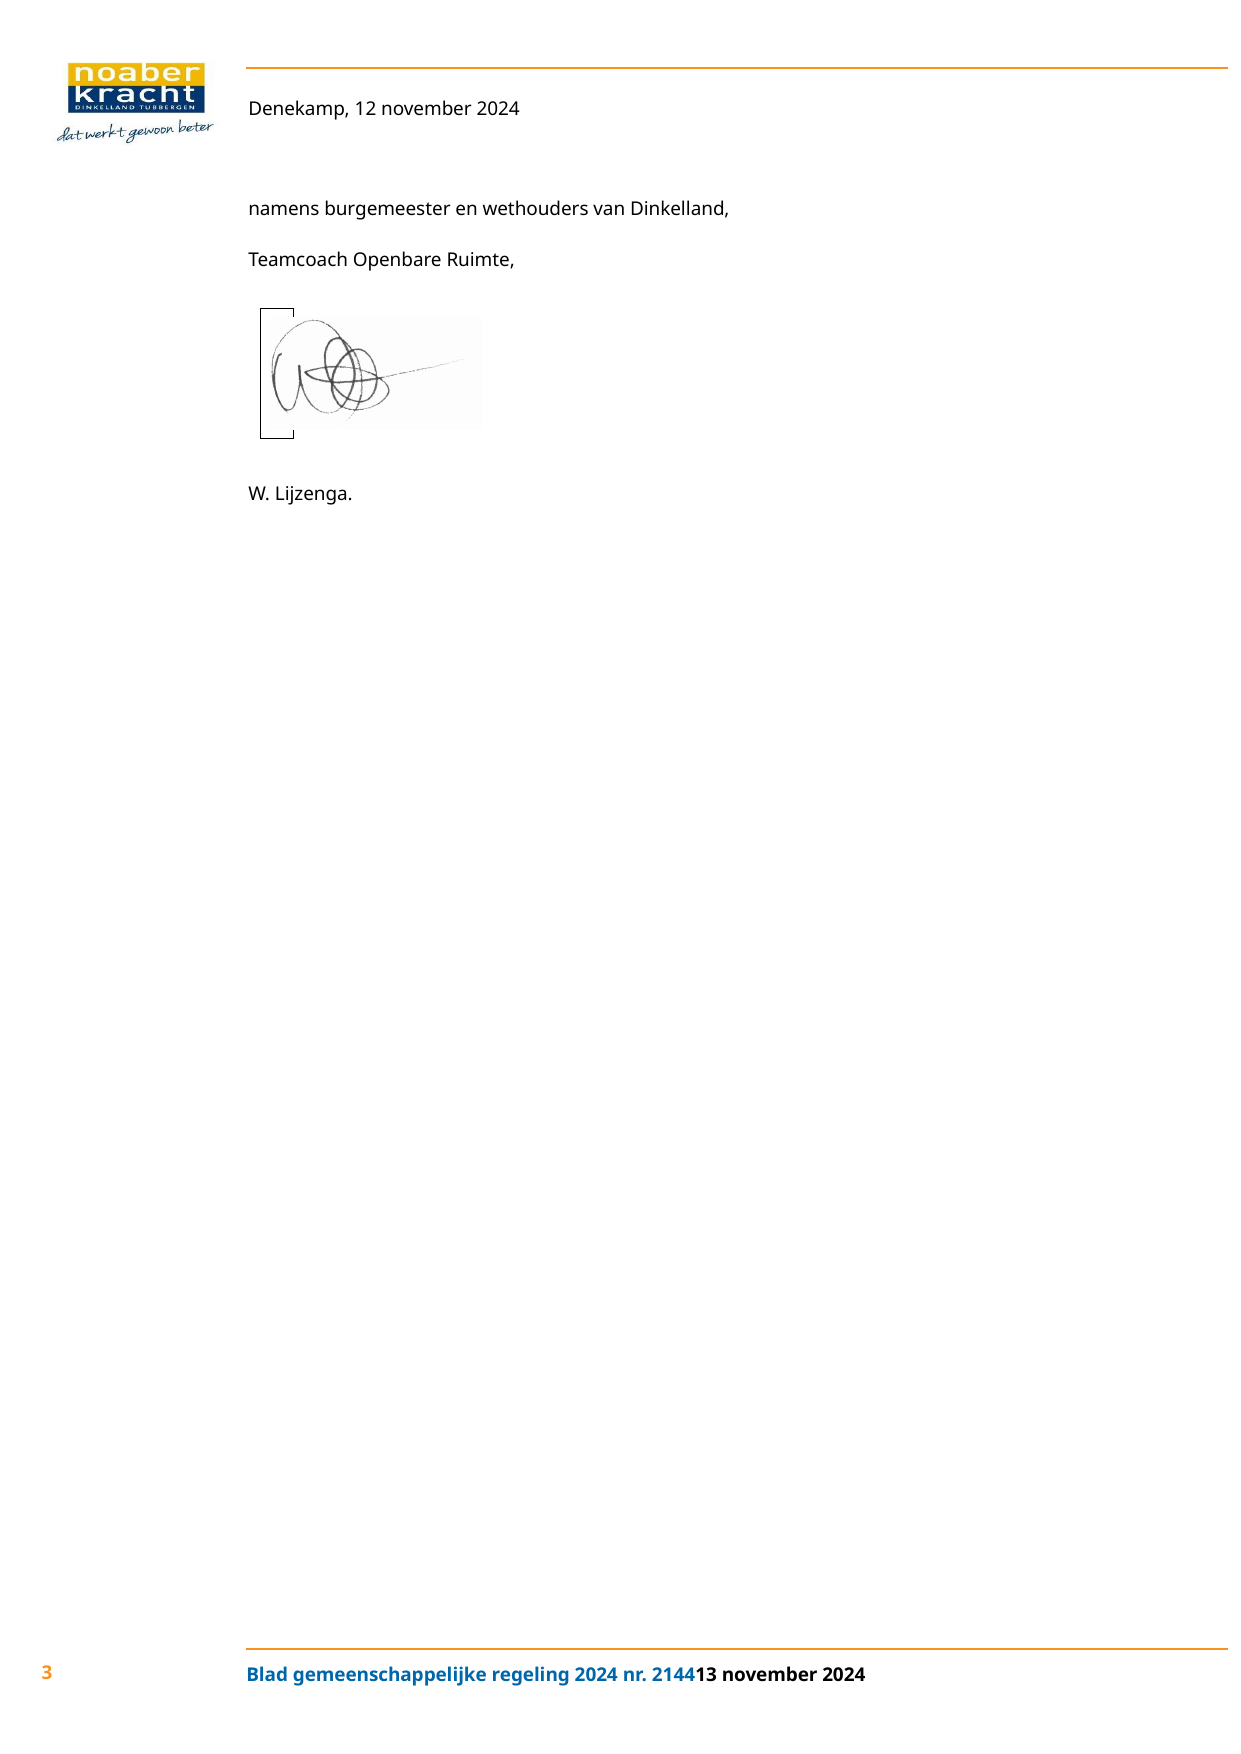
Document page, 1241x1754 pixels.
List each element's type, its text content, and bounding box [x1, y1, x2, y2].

picture [268, 317, 483, 430]
text Denekamp, 12 november 2024 [248, 95, 1152, 121]
picture [41, 47, 231, 172]
text namens burgemeester en wethouders van Dinkelland, [248, 196, 1152, 221]
text W. Lijzenga. [248, 481, 1152, 506]
text Teamcoach Openbare Ruimte, [248, 246, 1152, 272]
